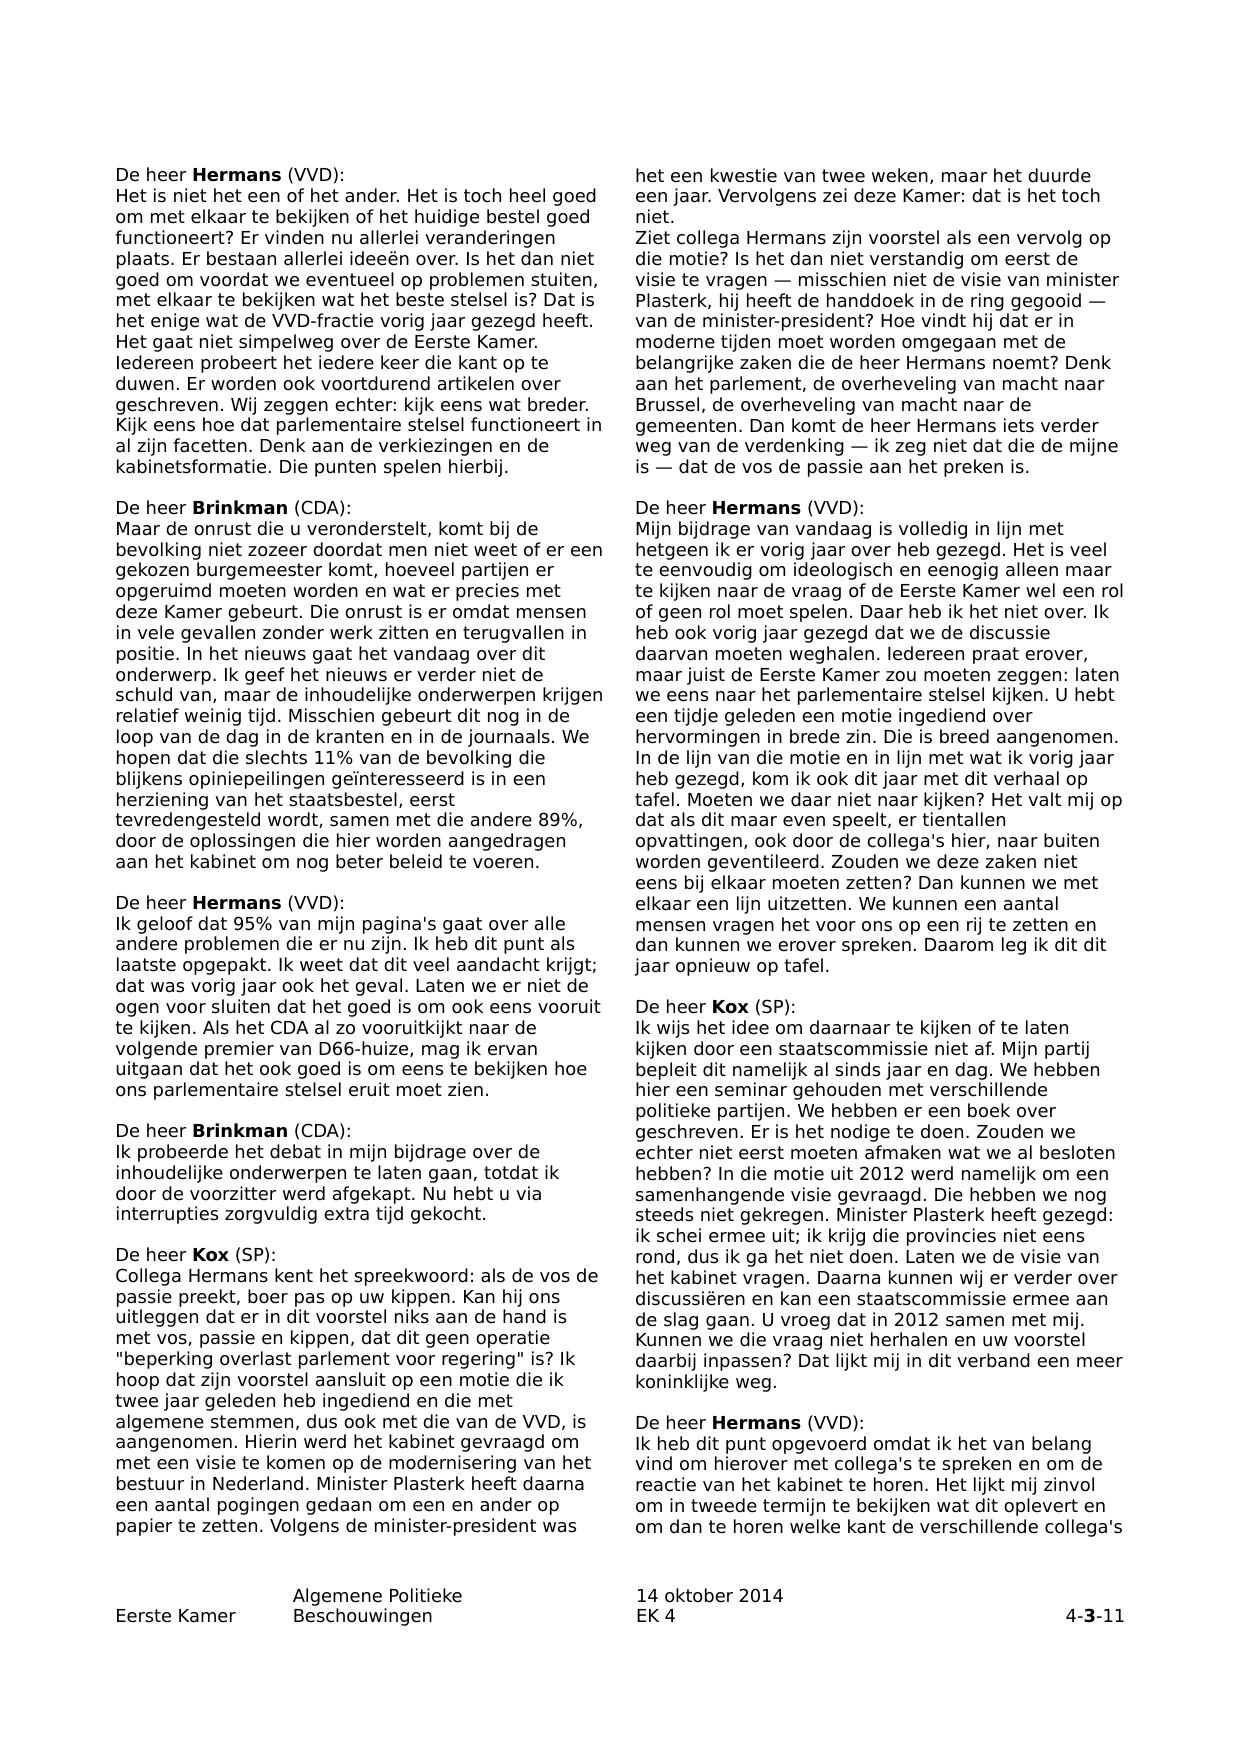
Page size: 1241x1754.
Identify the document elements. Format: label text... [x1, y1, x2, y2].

text De heer Hermans (VVD): [635, 1413, 1125, 1433]
text De heer Kox (SP): [635, 997, 1125, 1018]
text Ik probeerde het debat in mijn bijdrage over de inhoudelijke onderwerpen te laten gaan, totdat ik door de voorzitter werd afgekapt. Nu hebt u via interrupties zorgvuldig extra tijd gekocht. [115, 1142, 605, 1225]
text De heer Hermans (VVD): [115, 165, 605, 186]
text Ik wijs het idee om daarnaar te kijken of te laten kijken door een staatscommissie niet af. Mijn partij bepleit dit namelijk al sinds jaar en dag. We hebben hier een seminar gehouden met verschillende politieke partijen. We hebben er een boek over geschreven. Er is het nodige te doen. Zouden we echter niet eerst moeten afmaken wat we al besloten hebben? In die motie uit 2012 werd namelijk om een samenhangende visie gevraagd. Die hebben we nog steeds niet gekregen. Minister Plasterk heeft gezegd: ik schei ermee uit; ik krijg die provincies niet eens rond, dus ik ga het niet doen. Laten we de visie van het kabinet vragen. Daarna kunnen wij er verder over discussiëren en kan een staatscommissie ermee aan de slag gaan. U vroeg dat in 2012 samen met mij. Kunnen we die vraag niet herhalen en uw voorstel daarbij inpassen? Dat lijkt mij in dit verband een meer koninklijke weg. [635, 1018, 1125, 1393]
text De heer Brinkman (CDA): [115, 498, 605, 518]
text Ik geloof dat 95% van mijn pagina's gaat over alle andere problemen die er nu zijn. Ik heb dit punt als laatste opgepakt. Ik weet dat dit veel aandacht krijgt; dat was vorig jaar ook het geval. Laten we er niet de ogen voor sluiten dat het goed is om ook eens vooruit te kijken. Als het CDA al zo vooruitkijkt naar de volgende premier van D66-huize, mag ik ervan uitgaan dat het ook goed is om eens te bekijken hoe ons parlementaire stelsel eruit moet zien. [115, 913, 605, 1101]
text Ik heb dit punt opgevoerd omdat ik het van belang vind om hierover met collega's te spreken en om de reactie van het kabinet te horen. Het lijkt mij zinvol om in tweede termijn te bekijken wat dit oplevert en om dan te horen welke kant de verschillende collega's [635, 1433, 1125, 1537]
text De heer Hermans (VVD): [635, 498, 1125, 518]
text Ziet collega Hermans zijn voorstel als een vervolg op die motie? Is het dan niet verstandig om eerst de visie te vragen — misschien niet de visie van minister Plasterk, hij heeft de handdoek in de ring gegooid — van de minister-president? Hoe vindt hij dat er in moderne tijden moet worden omgegaan met de belangrijke zaken die de heer Hermans noemt? Denk aan het parlement, de overheveling van macht naar Brussel, de overheveling van macht naar de gemeenten. Dan komt de heer Hermans iets verder weg van de verdenking — ik zeg niet dat die de mijne is — dat de vos de passie aan het preken is. [635, 228, 1125, 478]
text het een kwestie van twee weken, maar het duurde een jaar. Vervolgens zei deze Kamer: dat is het toch niet. [635, 165, 1125, 228]
text Maar de onrust die u veronderstelt, komt bij de bevolking niet zozeer doordat men niet weet of er een gekozen burgemeester komt, hoeveel partijen er opgeruimd moeten worden en wat er precies met deze Kamer gebeurt. Die onrust is er omdat mensen in vele gevallen zonder werk zitten en terugvallen in positie. In het nieuws gaat het vandaag over dit onderwerp. Ik geef het nieuws er verder niet de schuld van, maar de inhoudelijke onderwerpen krijgen relatief weinig tijd. Misschien gebeurt dit nog in de loop van de dag in de kranten en in de journaals. We hopen dat die slechts 11% van de bevolking die blijkens opiniepeilingen geïnteresseerd is in een herziening van het staatsbestel, eerst tevredengesteld wordt, samen met die andere 89%, door de oplossingen die hier worden aangedragen aan het kabinet om nog beter beleid te voeren. [115, 518, 605, 873]
text Collega Hermans kent het spreekwoord: als de vos de passie preekt, boer pas op uw kippen. Kan hij ons uitleggen dat er in dit voorstel niks aan de hand is met vos, passie en kippen, dat dit geen operatie "beperking overlast parlement voor regering" is? Ik hoop dat zijn voorstel aansluit op een motie die ik twee jaar geleden heb ingediend en die met algemene stemmen, dus ook met die van de VVD, is aangenomen. Hierin werd het kabinet gevraagd om met een visie te komen op de modernisering van het bestuur in Nederland. Minister Plasterk heeft daarna een aantal pogingen gedaan om een en ander op papier te zetten. Volgens de minister-president was [115, 1266, 605, 1536]
text Mijn bijdrage van vandaag is volledig in lijn met hetgeen ik er vorig jaar over heb gezegd. Het is veel te eenvoudig om ideologisch en eenogig alleen maar te kijken naar de vraag of de Eerste Kamer wel een rol of geen rol moet spelen. Daar heb ik het niet over. Ik heb ook vorig jaar gezegd dat we de discussie daarvan moeten weghalen. Iedereen praat erover, maar juist de Eerste Kamer zou moeten zeggen: laten we eens naar het parlementaire stelsel kijken. U hebt een tijdje geleden een motie ingediend over hervormingen in brede zin. Die is breed aangenomen. In de lijn van die motie en in lijn met wat ik vorig jaar heb gezegd, kom ik ook dit jaar met dit verhaal op tafel. Moeten we daar niet naar kijken? Het valt mij op dat als dit maar even speelt, er tientallen opvattingen, ook door de collega's hier, naar buiten worden geventileerd. Zouden we deze zaken niet eens bij elkaar moeten zetten? Dan kunnen we met elkaar een lijn uitzetten. We kunnen een aantal mensen vragen het voor ons op een rij te zetten en dan kunnen we erover spreken. Daarom leg ik dit dit jaar opnieuw op tafel. [635, 518, 1125, 977]
text Het is niet het een of het ander. Het is toch heel goed om met elkaar te bekijken of het huidige bestel goed functioneert? Er vinden nu allerlei veranderingen plaats. Er bestaan allerlei ideeën over. Is het dan niet goed om voordat we eventueel op problemen stuiten, met elkaar te bekijken wat het beste stelsel is? Dat is het enige wat de VVD-fractie vorig jaar gezegd heeft. Het gaat niet simpelweg over de Eerste Kamer. Iedereen probeert het iedere keer die kant op te duwen. Er worden ook voortdurend artikelen over geschreven. Wij zeggen echter: kijk eens wat breder. Kijk eens hoe dat parlementaire stelsel functioneert in al zijn facetten. Denk aan de verkiezingen en de kabinetsformatie. Die punten spelen hierbij. [115, 186, 605, 478]
text De heer Brinkman (CDA): [115, 1121, 605, 1142]
text De heer Hermans (VVD): [115, 893, 605, 913]
text De heer Kox (SP): [115, 1245, 605, 1266]
